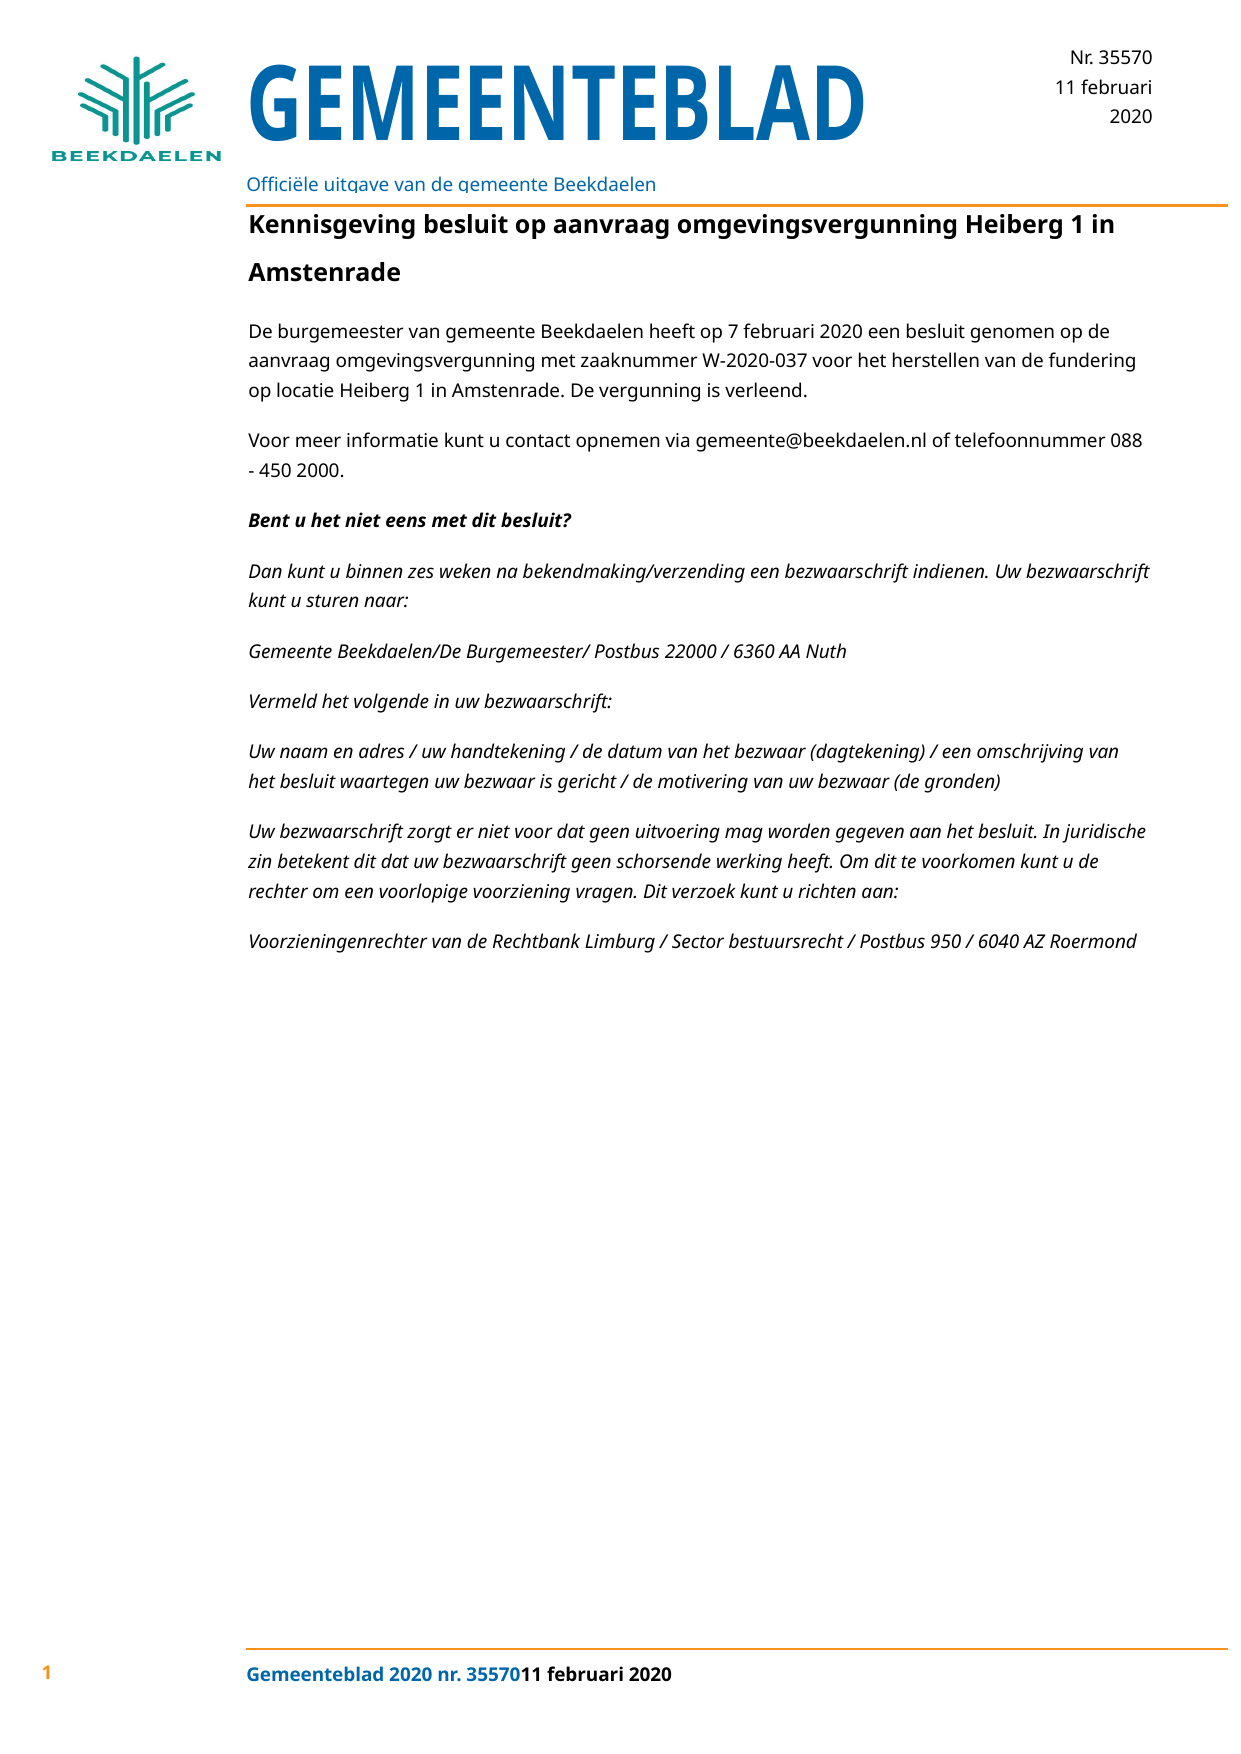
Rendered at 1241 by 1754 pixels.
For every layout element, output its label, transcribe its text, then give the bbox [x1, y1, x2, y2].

text Voorzieningenrechter van de Rechtbank Limburg / Sector bestuursrecht / Postbus 950 / 6040 AZ Roermond [248, 928, 1152, 954]
text Vermeld het volgende in uw bezwaarschrift: [248, 688, 1152, 714]
text De burgemeester van gemeente Beekdaelen heeft op 7 februari 2020 een besluit genomen op de aanvraag omgevingsvergunning met zaaknummer W-2020-037 voor het herstellen van de fundering op locatie Heiberg 1 in Amstenrade. De vergunning is verleend. [248, 318, 1152, 403]
text Uw naam en adres / uw handtekening / de datum van het bezwaar (dagtekening) / een omschrijving van het besluit waartegen uw bezwaar is gericht / de motivering van uw bezwaar (de gronden) [248, 739, 1152, 794]
text Dan kunt u binnen zes weken na bekendmaking/verzending een bezwaarschrift indienen. Uw bezwaarschrift kunt u sturen naar: [248, 558, 1152, 613]
text Voor meer informatie kunt u contact opnemen via gemeente@beekdaelen.nl of telefoonnummer 088 - 450 2000. [248, 427, 1152, 483]
text Kennisgeving besluit op aanvraag omgevingsvergunning Heiberg 1 in Amstenrade [248, 207, 1152, 288]
text Gemeente Beekdaelen/De Burgemeester/ Postbus 22000 / 6360 AA Nuth [248, 638, 1152, 664]
text Bent u het niet eens met dit besluit? [248, 507, 1152, 533]
picture [41, 47, 231, 172]
text Uw bezwaarschrift zorgt er niet voor dat geen uitvoering mag worden gegeven aan het besluit. In juridische zin betekent dit dat uw bezwaarschrift geen schorsende werking heeft. Om dit te voorkomen kunt u de rechter om een voorlopige voorziening vragen. Dit verzoek kunt u richten aan: [248, 819, 1152, 904]
